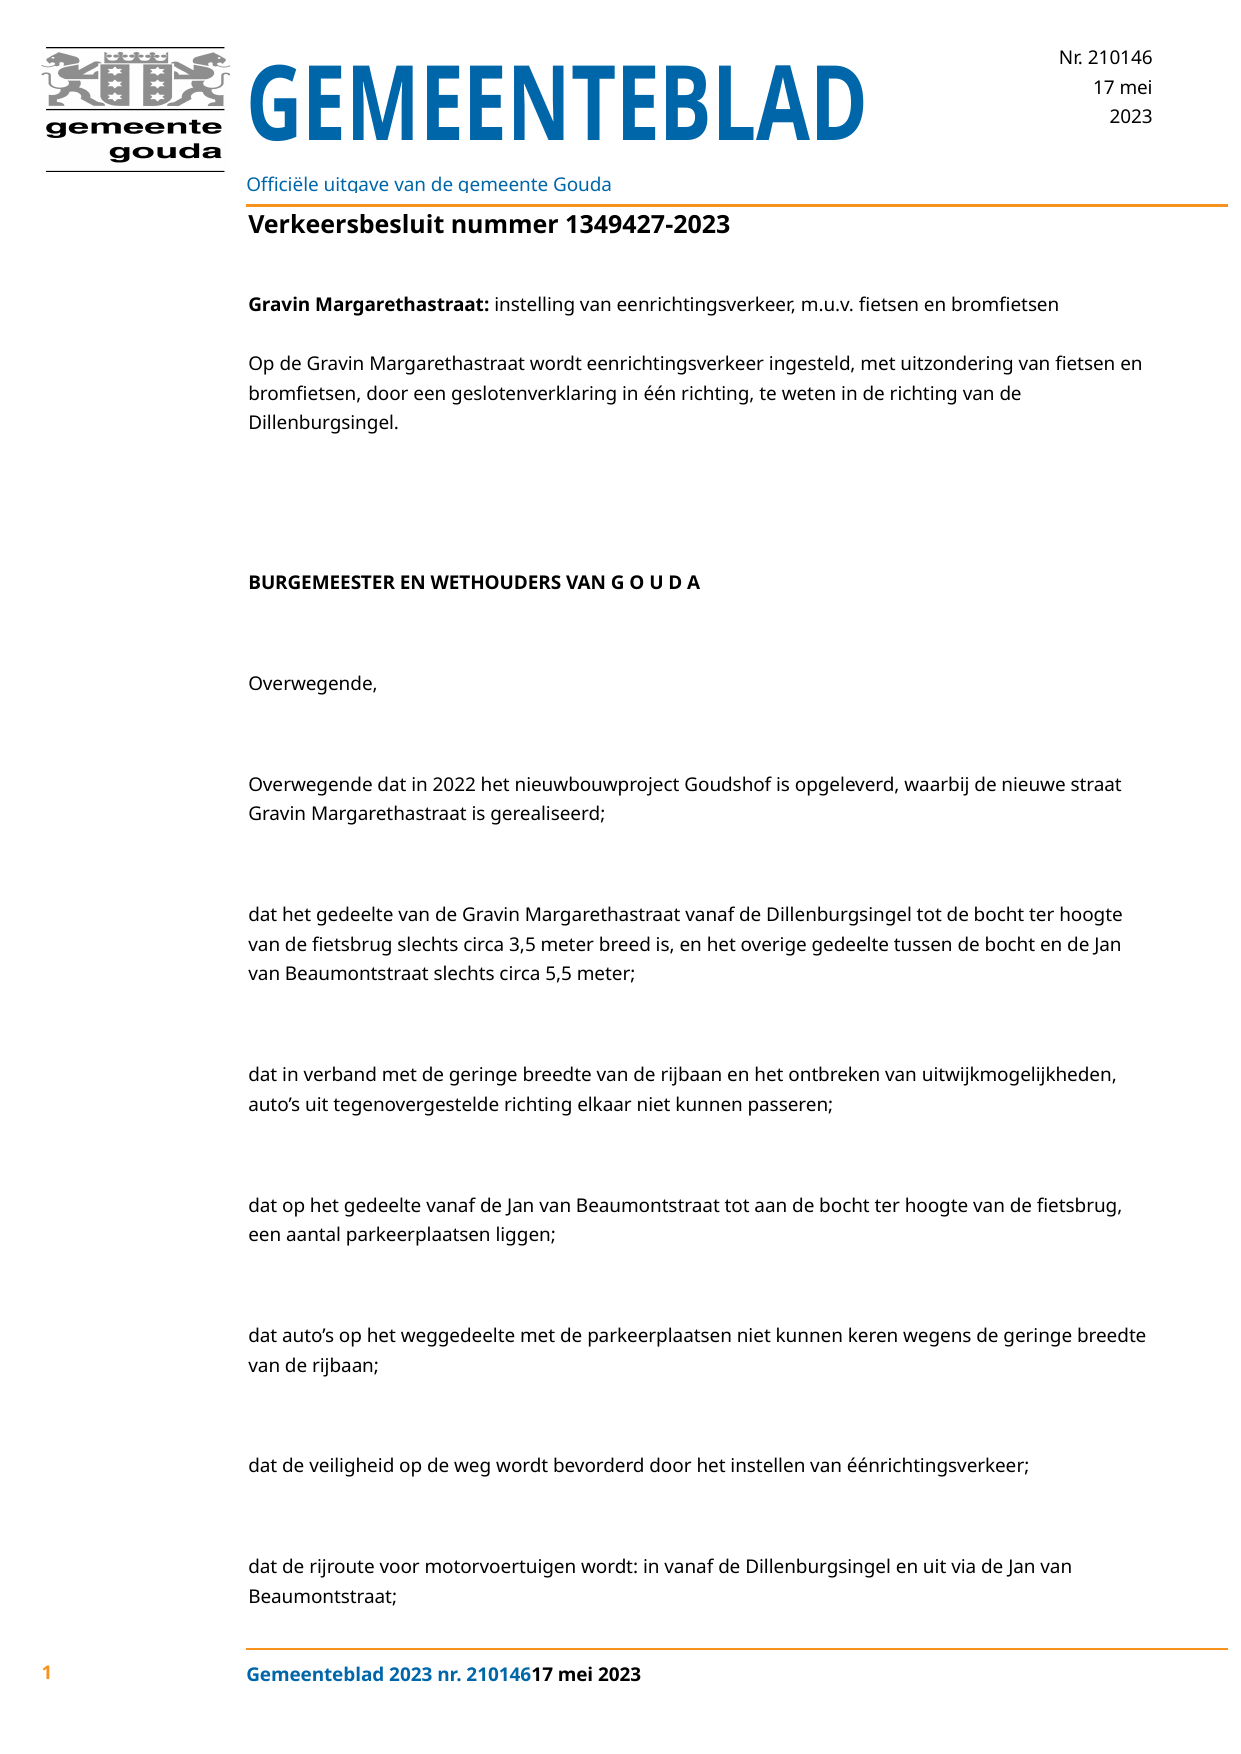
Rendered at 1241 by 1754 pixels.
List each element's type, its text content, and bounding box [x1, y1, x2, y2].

text dat de rijroute voor motorvoertuigen wordt: in vanaf de Dillenburgsingel en uit via de Jan van Beaumontstraat; [248, 1553, 1152, 1609]
text dat op het gedeelte vanaf de Jan van Beaumontstraat tot aan de bocht ter hoogte van de fietsbrug, een aantal parkeerplaatsen liggen; [248, 1192, 1152, 1247]
text dat het gedeelte van de Gravin Margarethastraat vanaf de Dillenburgsingel tot de bocht ter hoogte van de fietsbrug slechts circa 3,5 meter breed is, en het overige gedeelte tussen de bocht en de Jan van Beaumontstraat slechts circa 5,5 meter; [248, 901, 1152, 986]
text BURGEMEESTER EN WETHOUDERS VAN G O U D A [248, 569, 1152, 595]
text Overwegende, [248, 670, 1152, 696]
text Overwegende dat in 2022 het nieuwbouwproject Goudshof is opgeleverd, waarbij de nieuwe straat Gravin Margarethastraat is gerealiseerd; [248, 771, 1152, 826]
text dat de veiligheid op de weg wordt bevorderd door het instellen van éénrichtingsverkeer; [248, 1453, 1152, 1478]
text Verkeersbesluit nummer 1349427-2023 [248, 207, 1152, 241]
text dat in verband met de geringe breedte van de rijbaan en het ontbreken van uitwijkmogelijkheden, auto’s uit tegenovergestelde richting elkaar niet kunnen passeren; [248, 1061, 1152, 1117]
text Op de Gravin Margarethastraat wordt eenrichtingsverkeer ingesteld, met uitzondering van fietsen en bromfietsen, door een geslotenverklaring in één richting, te weten in de richting van de Dillenburgsingel. [248, 350, 1152, 435]
picture [41, 47, 231, 172]
text dat auto’s op het weggedeelte met de parkeerplaatsen niet kunnen keren wegens de geringe breedte van de rijbaan; [248, 1322, 1152, 1378]
text Gravin Margarethastraat: instelling van eenrichtingsverkeer, m.u.v. fietsen en bromfietsen [248, 291, 1152, 317]
